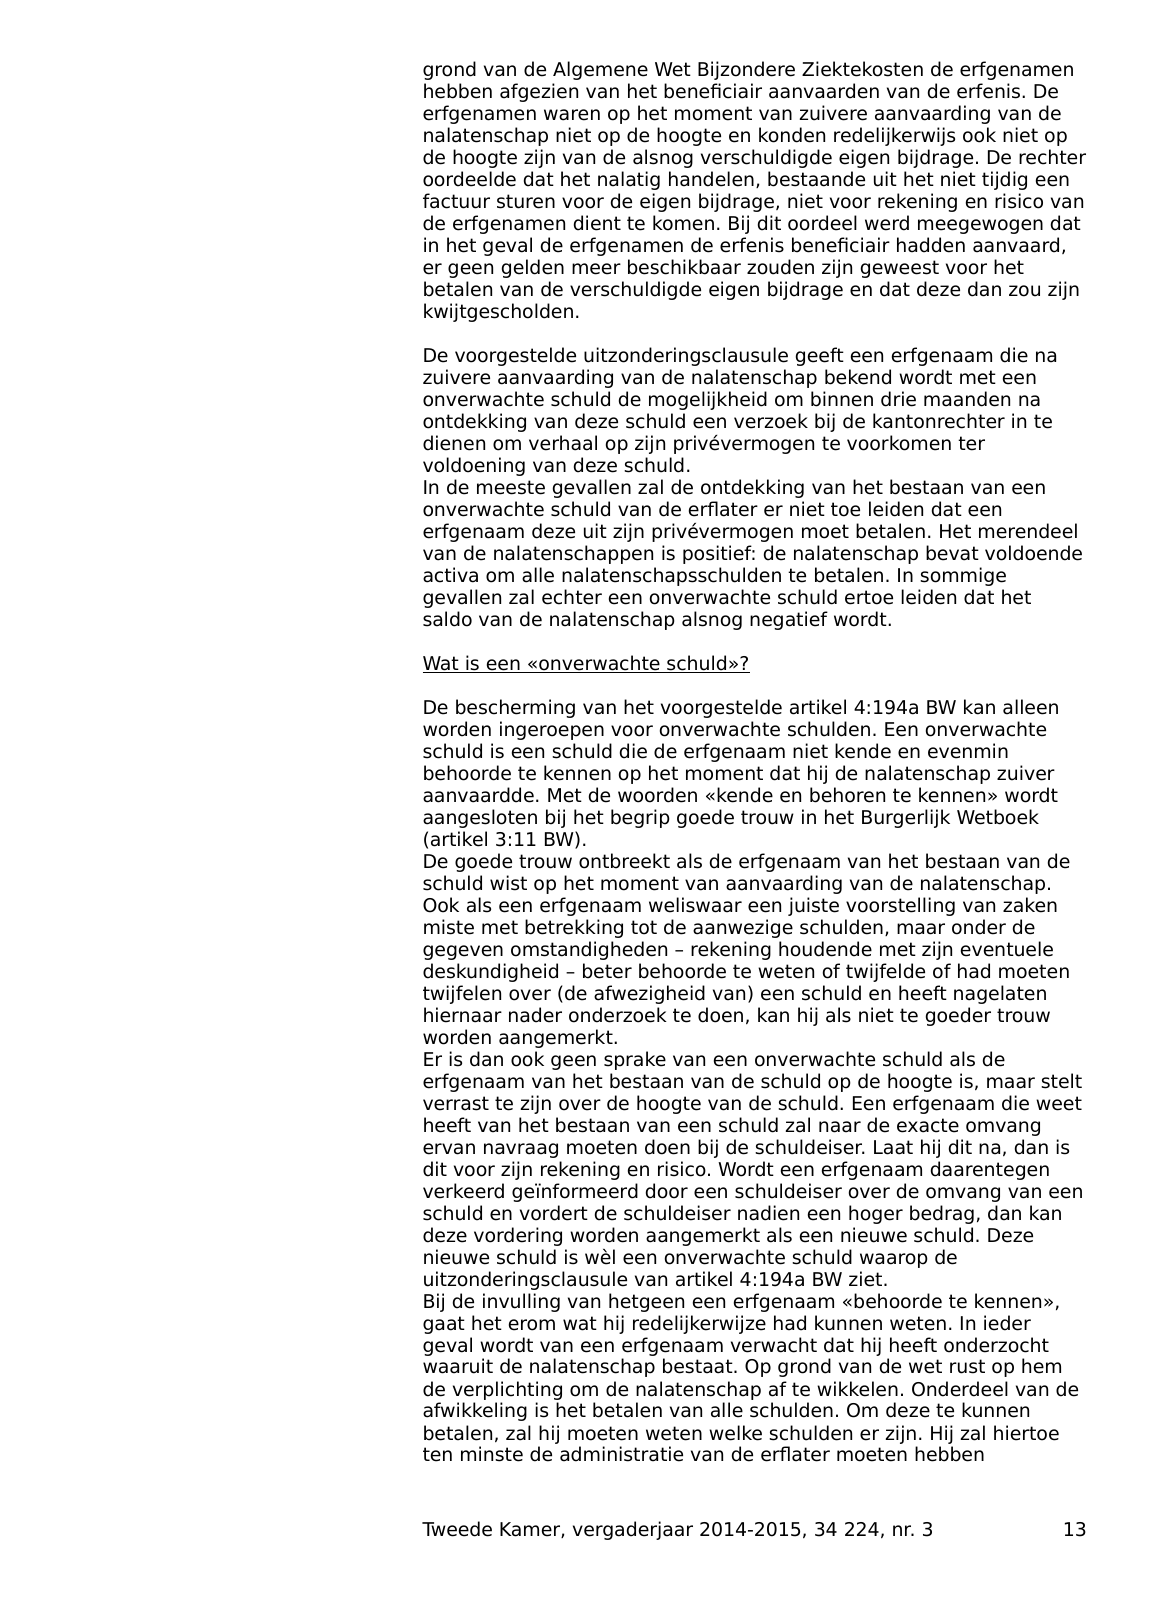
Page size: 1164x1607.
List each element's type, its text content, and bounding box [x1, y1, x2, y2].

text In de meeste gevallen zal de ontdekking van het bestaan van een onverwachte schuld van de erflater er niet toe leiden dat een erfgenaam deze uit zijn privévermogen moet betalen. Het merendeel van de nalatenschappen is positief: de nalatenschap bevat voldoende activa om alle nalatenschapsschulden te betalen. In sommige gevallen zal echter een onverwachte schuld ertoe leiden dat het saldo van de nalatenschap alsnog negatief wordt. [422, 477, 1087, 631]
text De bescherming van het voorgestelde artikel 4:194a BW kan alleen worden ingeroepen voor onverwachte schulden. Een onverwachte schuld is een schuld die de erfgenaam niet kende en evenmin behoorde te kennen op het moment dat hij de nalatenschap zuiver aanvaardde. Met de woorden «kende en behoren te kennen» wordt aangesloten bij het begrip goede trouw in het Burgerlijk Wetboek (artikel 3:11 BW). [422, 697, 1087, 851]
text Bij de invulling van hetgeen een erfgenaam «behoorde te kennen», gaat het erom wat hij redelijkerwijze had kunnen weten. In ieder geval wordt van een erfgenaam verwacht dat hij heeft onderzocht waaruit de nalatenschap bestaat. Op grond van de wet rust op hem de verplichting om de nalatenschap af te wikkelen. Onderdeel van de afwikkeling is het betalen van alle schulden. Om deze te kunnen betalen, zal hij moeten weten welke schulden er zijn. Hij zal hiertoe ten minste de administratie van de erflater moeten hebben [422, 1291, 1087, 1466]
text Er is dan ook geen sprake van een onverwachte schuld als de erfgenaam van het bestaan van de schuld op de hoogte is, maar stelt verrast te zijn over de hoogte van de schuld. Een erfgenaam die weet heeft van het bestaan van een schuld zal naar de exacte omvang ervan navraag moeten doen bij de schuldeiser. Laat hij dit na, dan is dit voor zijn rekening en risico. Wordt een erfgenaam daarentegen verkeerd geïnformeerd door een schuldeiser over de omvang van een schuld en vordert de schuldeiser nadien een hoger bedrag, dan kan deze vordering worden aangemerkt als een nieuwe schuld. Deze nieuwe schuld is wèl een onverwachte schuld waarop de uitzonderingsclausule van artikel 4:194a BW ziet. [422, 1049, 1087, 1291]
text grond van de Algemene Wet Bijzondere Ziektekosten de erfgenamen hebben afgezien van het beneficiair aanvaarden van de erfenis. De erfgenamen waren op het moment van zuivere aanvaarding van de nalatenschap niet op de hoogte en konden redelijkerwijs ook niet op de hoogte zijn van de alsnog verschuldigde eigen bijdrage. De rechter oordeelde dat het nalatig handelen, bestaande uit het niet tijdig een factuur sturen voor de eigen bijdrage, niet voor rekening en risico van de erfgenamen dient te komen. Bij dit oordeel werd meegewogen dat in het geval de erfgenamen de erfenis beneficiair hadden aanvaard, er geen gelden meer beschikbaar zouden zijn geweest voor het betalen van de verschuldigde eigen bijdrage en dat deze dan zou zijn kwijtgescholden. [422, 59, 1087, 323]
text De goede trouw ontbreekt als de erfgenaam van het bestaan van de schuld wist op het moment van aanvaarding van de nalatenschap. Ook als een erfgenaam weliswaar een juiste voorstelling van zaken miste met betrekking tot de aanwezige schulden, maar onder de gegeven omstandigheden – rekening houdende met zijn eventuele deskundigheid – beter behoorde te weten of twijfelde of had moeten twijfelen over (de afwezigheid van) een schuld en heeft nagelaten hiernaar nader onderzoek te doen, kan hij als niet te goeder trouw worden aangemerkt. [422, 851, 1087, 1049]
text De voorgestelde uitzonderingsclausule geeft een erfgenaam die na zuivere aanvaarding van de nalatenschap bekend wordt met een onverwachte schuld de mogelijkheid om binnen drie maanden na ontdekking van deze schuld een verzoek bij de kantonrechter in te dienen om verhaal op zijn privévermogen te voorkomen ter voldoening van deze schuld. [422, 345, 1087, 477]
subtitle Wat is een «onverwachte schuld»? [422, 653, 1087, 675]
